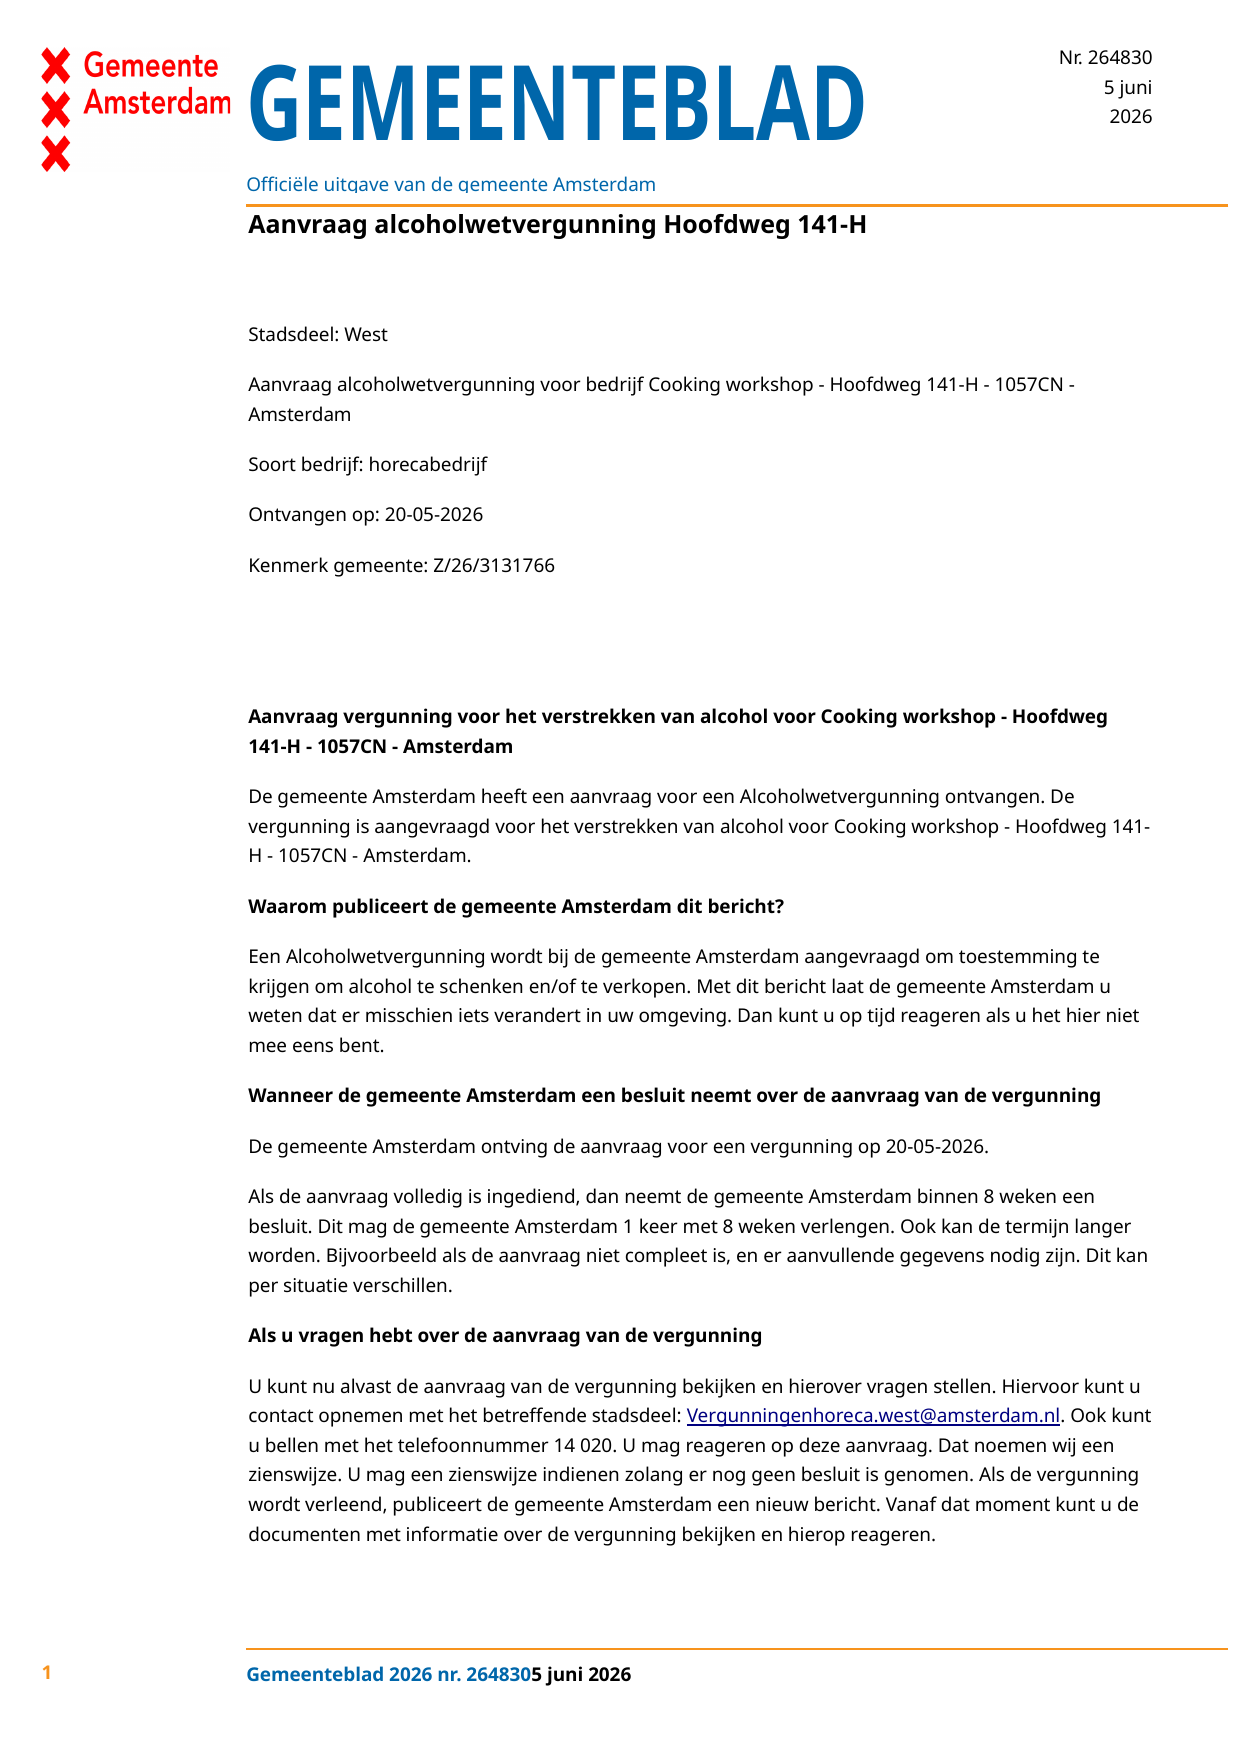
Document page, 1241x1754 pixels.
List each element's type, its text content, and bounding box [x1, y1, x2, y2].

text Stadsdeel: West [248, 321, 1152, 346]
text Waarom publiceert de gemeente Amsterdam dit bericht? [248, 893, 1152, 918]
text De gemeente Amsterdam heeft een aanvraag voor een Alcoholwetvergunning ontvangen. De vergunning is aangevraagd voor het verstrekken van alcohol voor Cooking workshop - Hoofdweg 141-H - 1057CN - Amsterdam. [248, 783, 1152, 868]
text Wanneer de gemeente Amsterdam een besluit neemt over de aanvraag van de vergunning [248, 1082, 1152, 1108]
text Aanvraag vergunning voor het verstrekken van alcohol voor Cooking workshop - Hoofdweg 141-H - 1057CN - Amsterdam [248, 703, 1152, 758]
picture [41, 47, 231, 172]
text Kenmerk gemeente: Z/26/3131766 [248, 552, 1152, 578]
text Aanvraag alcoholwetvergunning Hoofdweg 141-H [248, 207, 1152, 241]
text Als u vragen hebt over de aanvraag van de vergunning [248, 1322, 1152, 1348]
text De gemeente Amsterdam ontving de aanvraag voor een vergunning op 20-05-2026. [248, 1133, 1152, 1158]
text Soort bedrijf: horecabedrijf [248, 451, 1152, 477]
text Als de aanvraag volledig is ingediend, dan neemt de gemeente Amsterdam binnen 8 weken een besluit. Dit mag de gemeente Amsterdam 1 keer met 8 weken verlengen. Ook kan de termijn langer worden. Bijvoorbeeld als de aanvraag niet compleet is, en er aanvullende gegevens nodig zijn. Dit kan per situatie verschillen. [248, 1183, 1152, 1298]
text Een Alcoholwetvergunning wordt bij de gemeente Amsterdam aangevraagd om toestemming te krijgen om alcohol te schenken en/of te verkopen. Met dit bericht laat de gemeente Amsterdam u weten dat er misschien iets verandert in uw omgeving. Dan kunt u op tijd reageren als u het hier niet mee eens bent. [248, 943, 1152, 1058]
text U kunt nu alvast de aanvraag van de vergunning bekijken en hierover vragen stellen. Hiervoor kunt u contact opnemen met het betreffende stadsdeel: Vergunningenhoreca.west@amsterdam.nl. Ook kunt u bellen met het telefoonnummer 14 020. U mag reageren op deze aanvraag. Dat noemen wij een zienswijze. U mag een zienswijze indienen zolang er nog geen besluit is genomen. Als de vergunning wordt verleend, publiceert de gemeente Amsterdam een nieuw bericht. Vanaf dat moment kunt u de documenten met informatie over de vergunning bekijken en hierop reageren. [248, 1373, 1152, 1546]
text Ontvangen op: 20-05-2026 [248, 502, 1152, 527]
text Aanvraag alcoholwetvergunning voor bedrijf Cooking workshop - Hoofdweg 141-H - 1057CN - Amsterdam [248, 371, 1152, 426]
